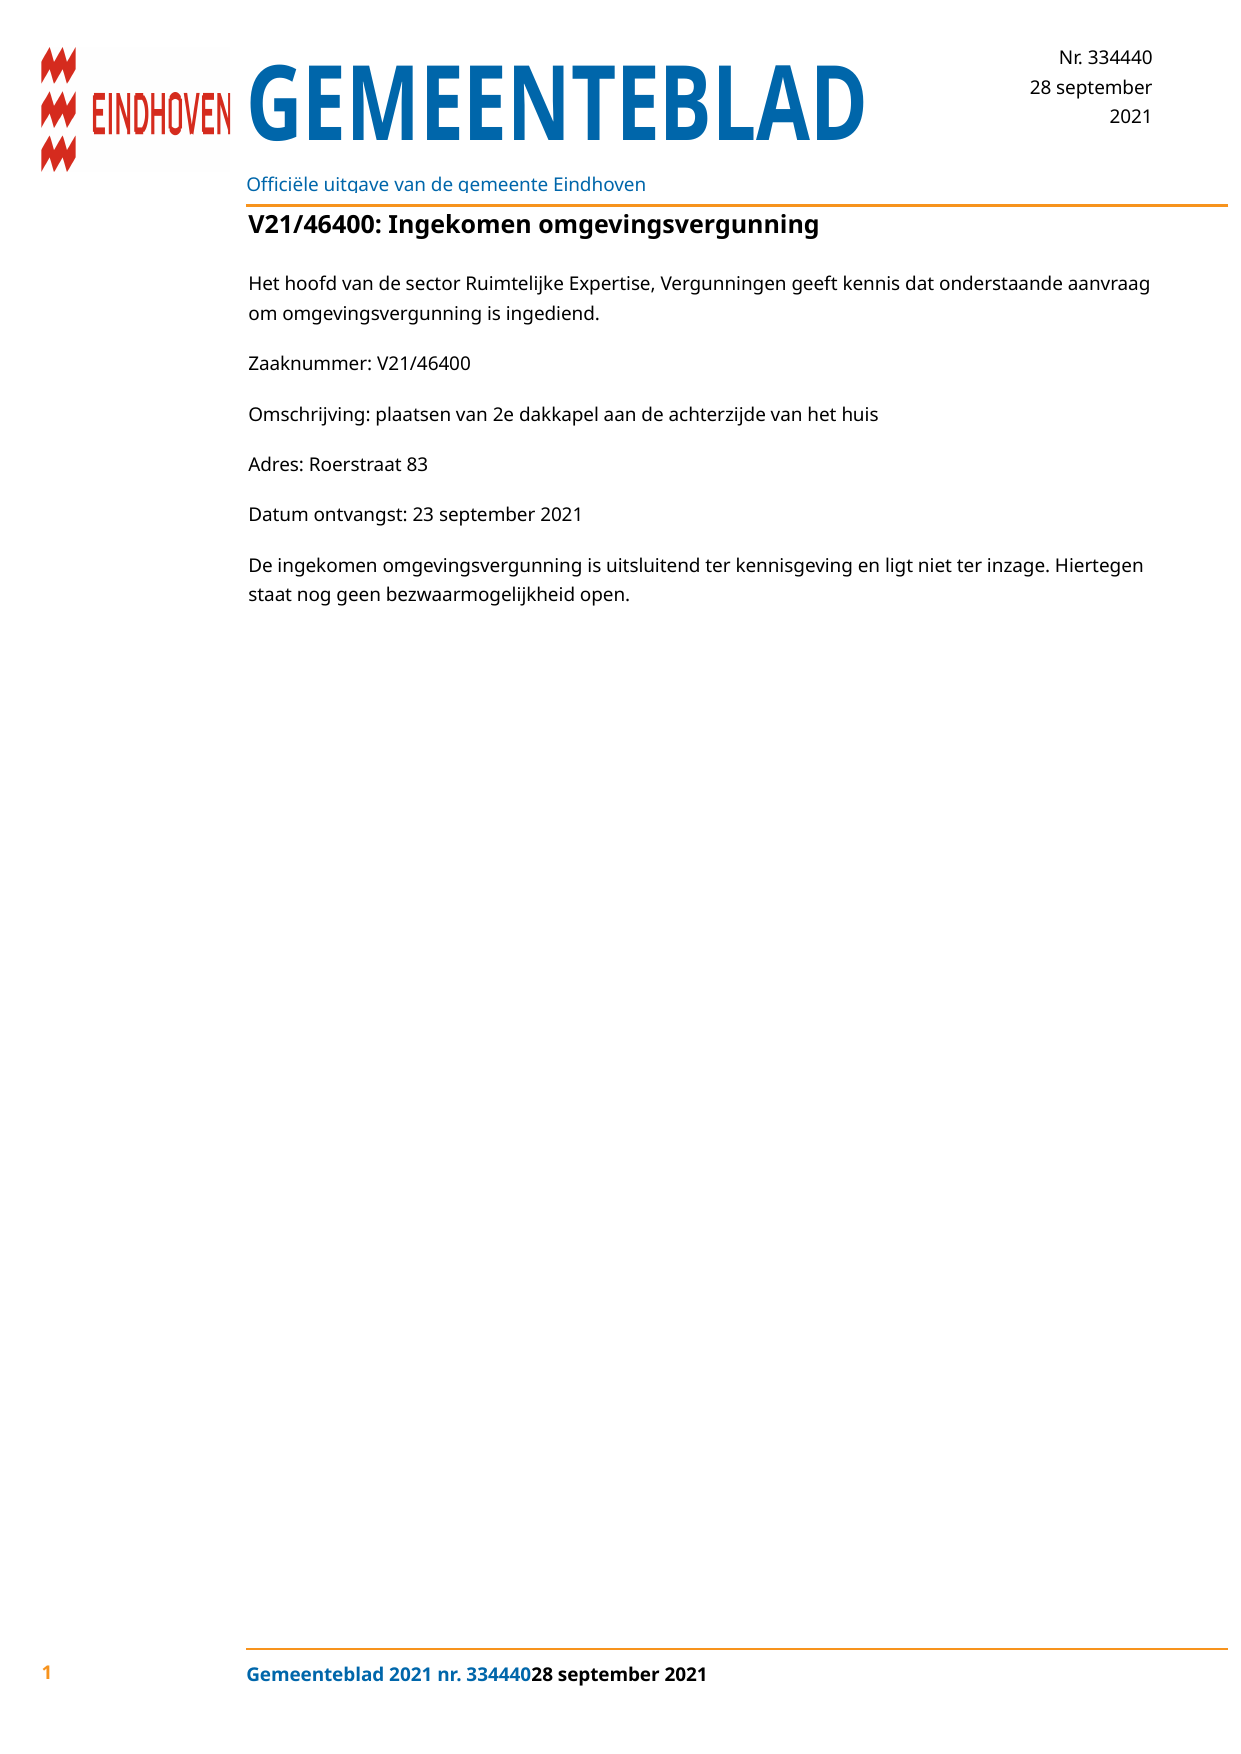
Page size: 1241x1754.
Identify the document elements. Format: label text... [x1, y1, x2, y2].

text Omschrijving: plaatsen van 2e dakkapel aan de achterzijde van het huis [248, 401, 1152, 426]
text Zaaknummer: V21/46400 [248, 350, 1152, 376]
picture [41, 47, 231, 172]
text De ingekomen omgevingsvergunning is uitsluitend ter kennisgeving en ligt niet ter inzage. Hiertegen staat nog geen bezwaarmogelijkheid open. [248, 552, 1152, 607]
text V21/46400: Ingekomen omgevingsvergunning [248, 207, 1152, 241]
text Datum ontvangst: 23 september 2021 [248, 502, 1152, 527]
text Het hoofd van de sector Ruimtelijke Expertise, Vergunningen geeft kennis dat onderstaande aanvraag om omgevingsvergunning is ingediend. [248, 270, 1152, 326]
text Adres: Roerstraat 83 [248, 451, 1152, 477]
